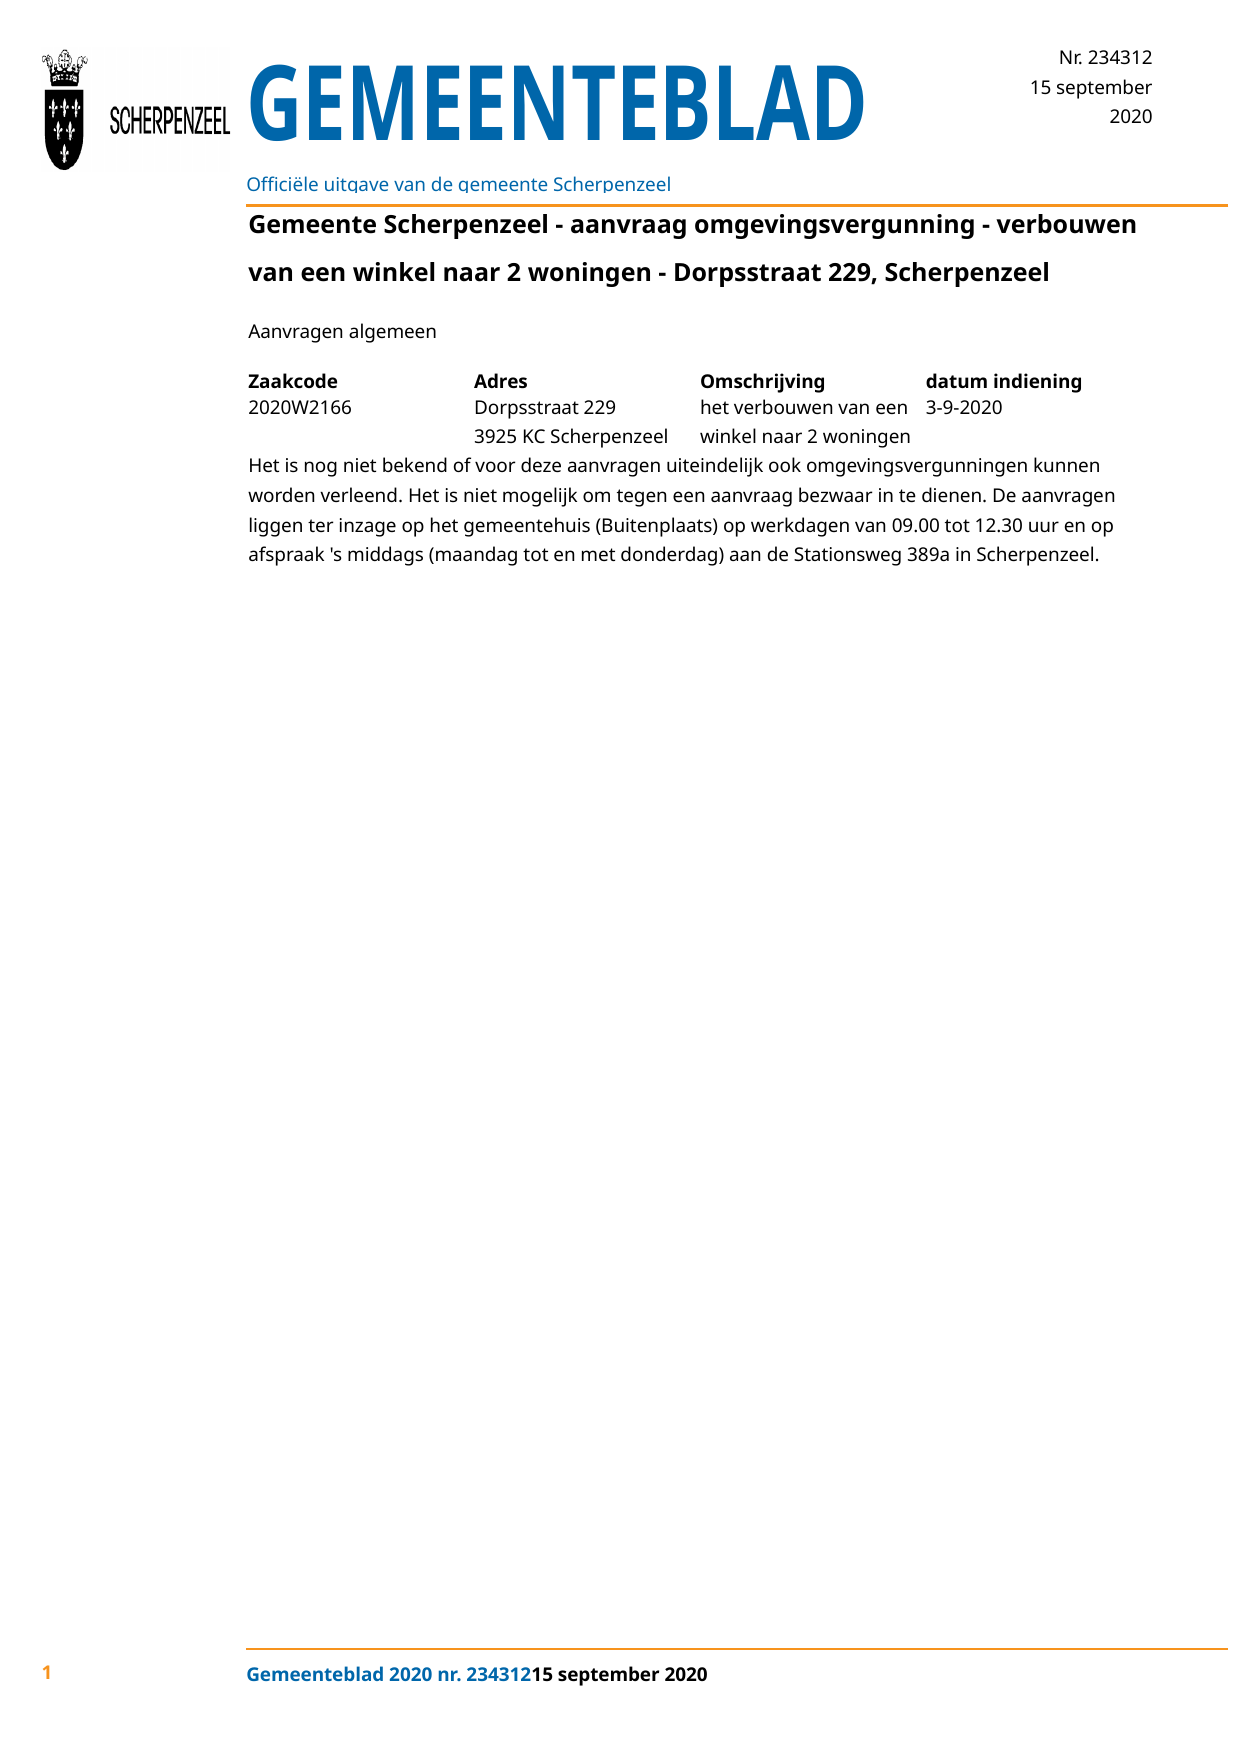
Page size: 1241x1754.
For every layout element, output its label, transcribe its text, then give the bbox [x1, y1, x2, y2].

table_header Zaakcode [248, 369, 474, 394]
table_cell 2020W2166 [248, 394, 474, 449]
table_header Omschrijving [700, 369, 926, 394]
picture [41, 47, 231, 172]
table_header datum indiening [926, 369, 1152, 394]
table_cell 3-9-2020 [926, 394, 1152, 449]
table_header Adres [474, 369, 700, 394]
text Het is nog niet bekend of voor deze aanvragen uiteindelijk ook omgevingsvergunningen kunnen worden verleend. Het is niet mogelijk om tegen een aanvraag bezwaar in te dienen. De aanvragen liggen ter inzage op het gemeentehuis (Buitenplaats) op werkdagen van 09.00 tot 12.30 uur en op afspraak 's middags (maandag tot en met donderdag) aan de Stationsweg 389a in Scherpenzeel. [248, 453, 1152, 567]
table_cell Dorpsstraat 229 3925 KC Scherpenzeel [474, 394, 700, 449]
text Gemeente Scherpenzeel - aanvraag omgevingsvergunning - verbouwen van een winkel naar 2 woningen - Dorpsstraat 229, Scherpenzeel [248, 207, 1152, 288]
table_cell het verbouwen van een winkel naar 2 woningen [700, 394, 926, 449]
text Aanvragen algemeen [248, 318, 1152, 344]
